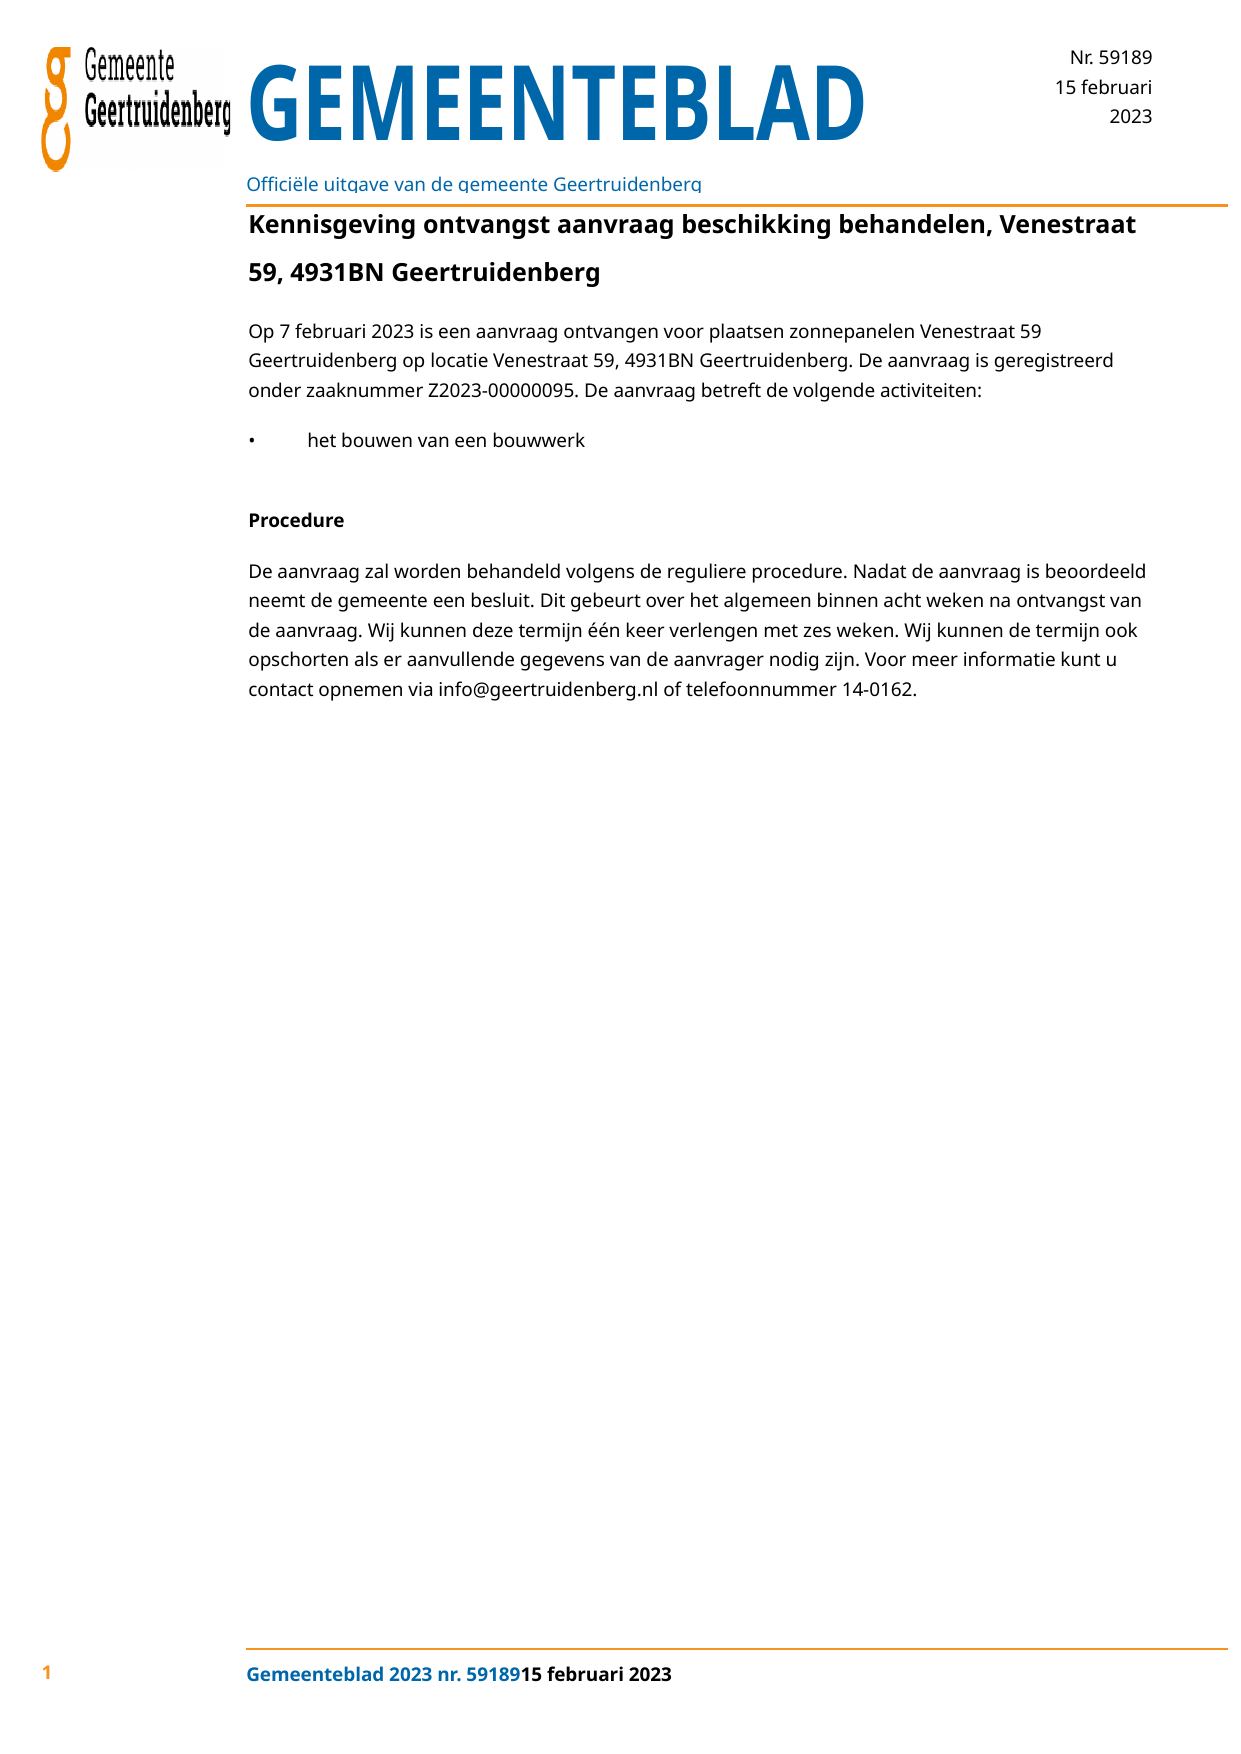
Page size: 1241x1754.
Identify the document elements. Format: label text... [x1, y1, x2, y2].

text De aanvraag zal worden behandeld volgens de reguliere procedure. Nadat de aanvraag is beoordeeld neemt de gemeente een besluit. Dit gebeurt over het algemeen binnen acht weken na ontvangst van de aanvraag. Wij kunnen deze termijn één keer verlengen met zes weken. Wij kunnen de termijn ook opschorten als er aanvullende gegevens van de aanvrager nodig zijn. Voor meer informatie kunt u contact opnemen via info@geertruidenberg.nl of telefoonnummer 14-0162. [248, 558, 1152, 702]
text Procedure [248, 507, 1152, 533]
text Kennisgeving ontvangst aanvraag beschikking behandelen, Venestraat 59, 4931BN Geertruidenberg [248, 207, 1152, 288]
text Op 7 februari 2023 is een aanvraag ontvangen voor plaatsen zonnepanelen Venestraat 59 Geertruidenberg op locatie Venestraat 59, 4931BN Geertruidenberg. De aanvraag is geregistreerd onder zaaknummer Z2023-00000095. De aanvraag betreft de volgende activiteiten: [248, 318, 1152, 403]
list het bouwen van een bouwwerk [248, 427, 1152, 453]
picture [41, 47, 231, 172]
